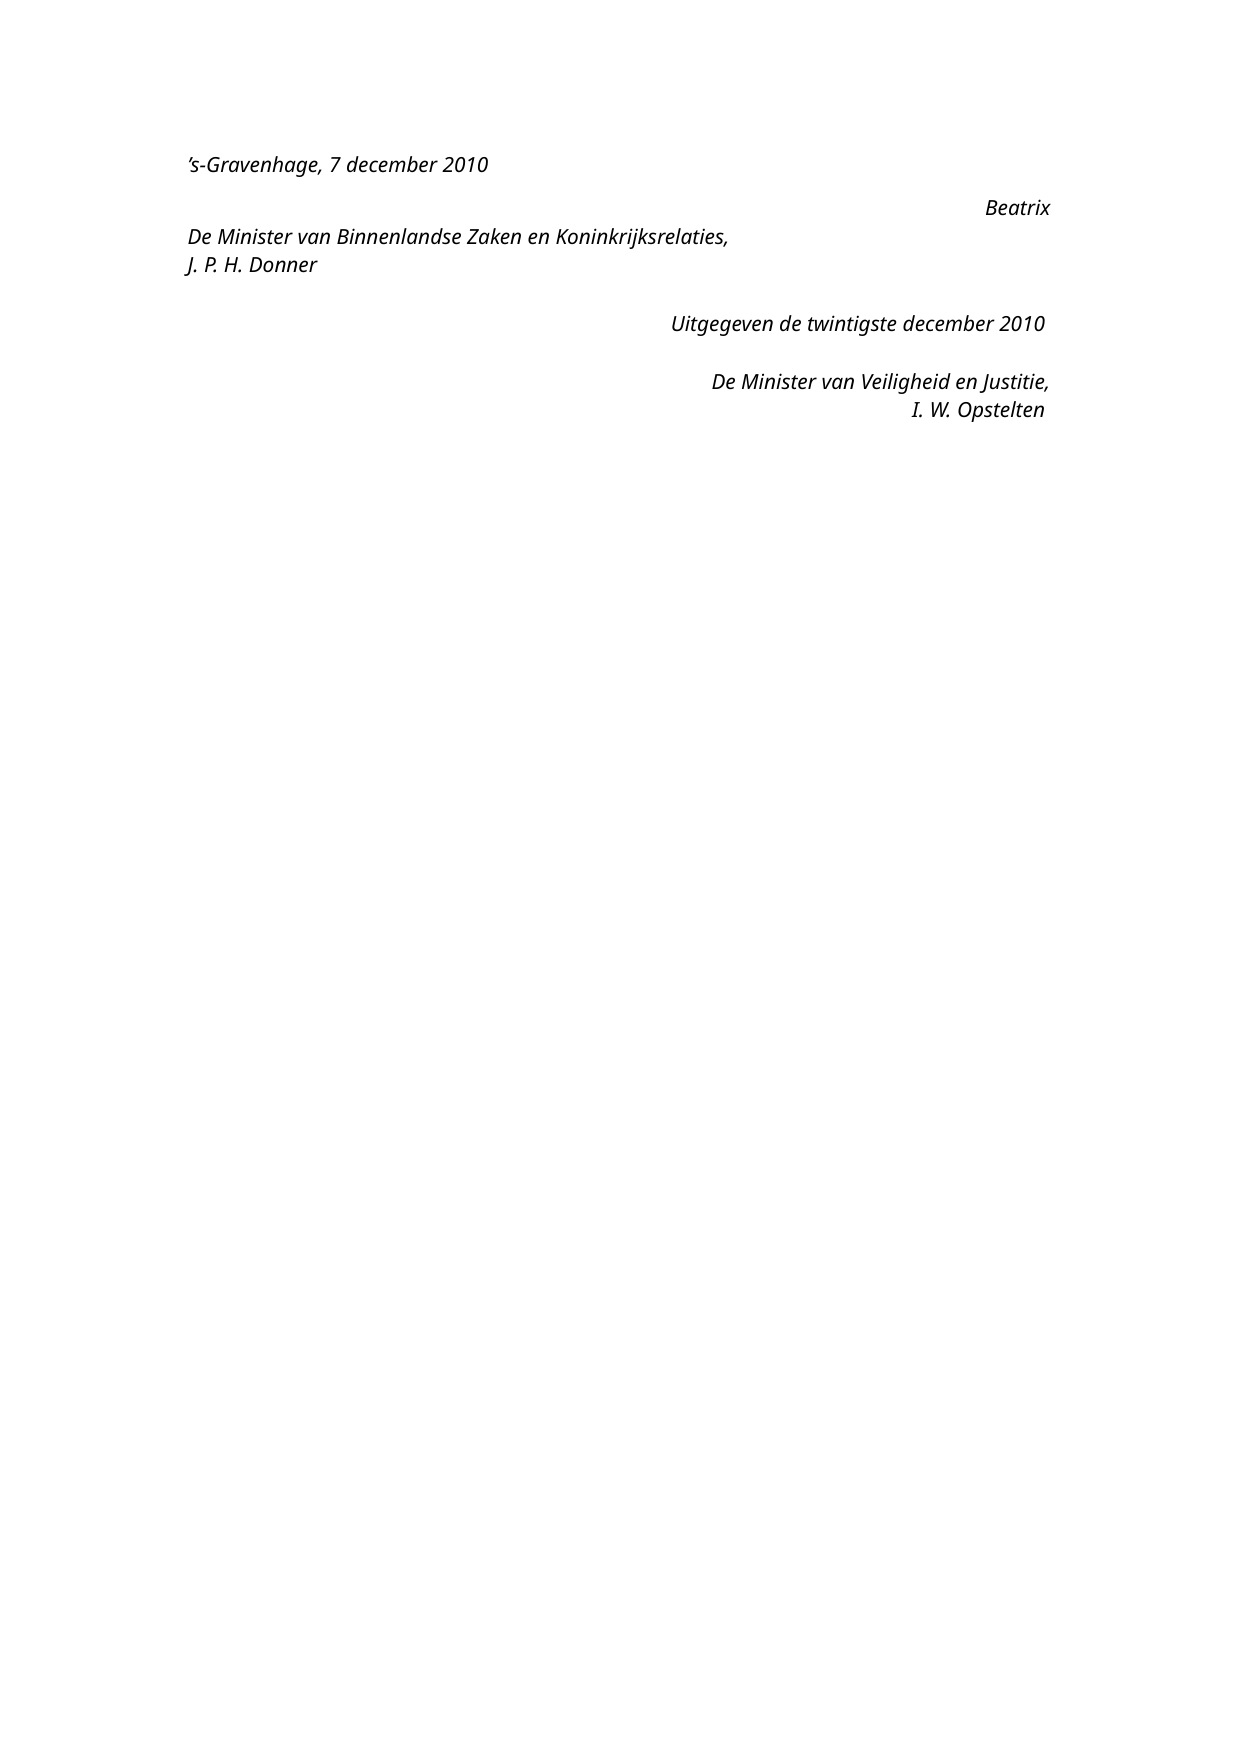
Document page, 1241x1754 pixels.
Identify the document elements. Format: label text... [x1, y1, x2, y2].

text Uitgegeven de twintigste december 2010 [187, 309, 1053, 337]
text I. W. Opstelten [187, 396, 1053, 424]
text ’s-Gravenhage, 7 december 2010 [187, 150, 1053, 178]
text De Minister van Binnenlandse Zaken en Koninkrijksrelaties, [187, 222, 1053, 250]
text Beatrix [187, 193, 1053, 222]
text J. P. H. Donner [187, 250, 1053, 279]
text De Minister van Veiligheid en Justitie, [187, 367, 1053, 396]
